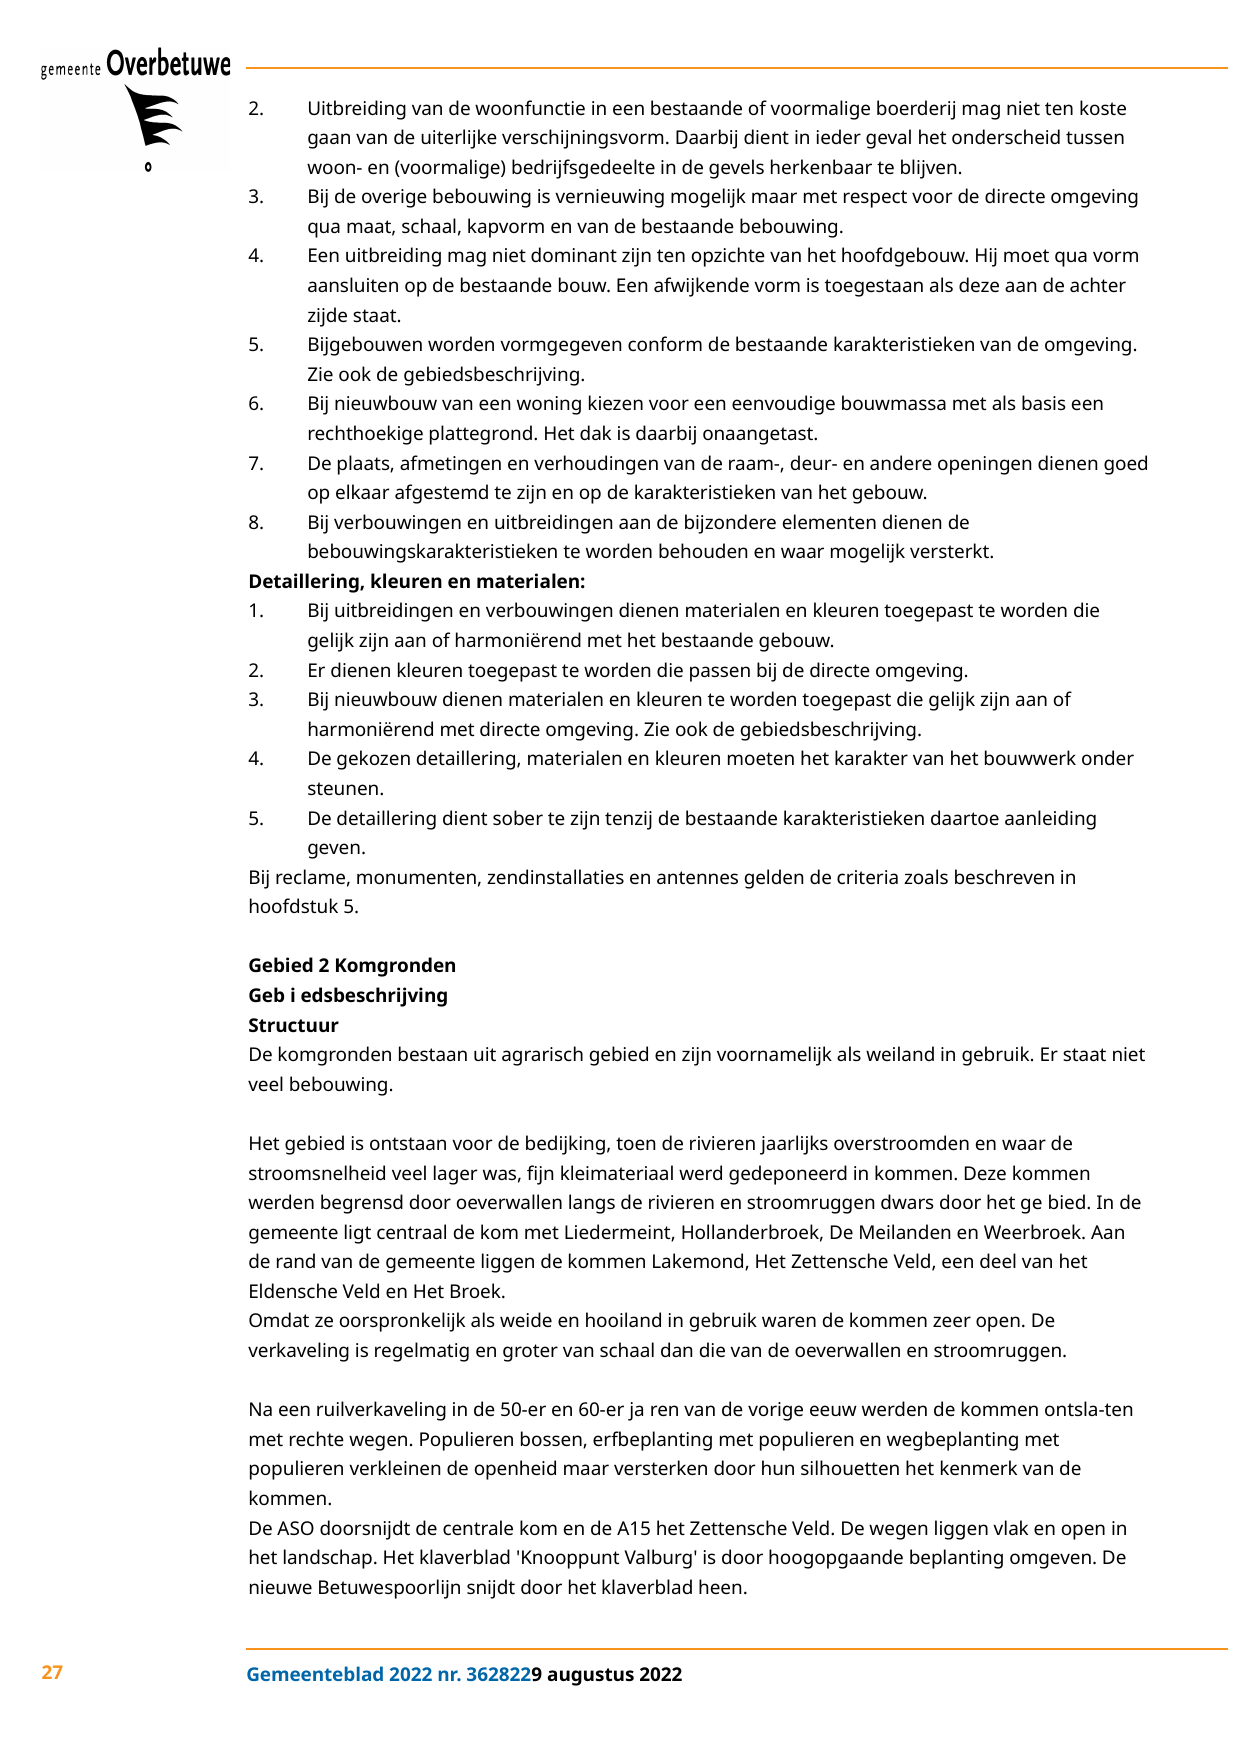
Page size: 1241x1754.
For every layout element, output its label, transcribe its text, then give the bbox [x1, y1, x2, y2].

text Omdat ze oorspronkelijk als weide en hooiland in gebruik waren de kommen zeer open. De verkaveling is regelmatig en groter van schaal dan die van de oeverwallen en stroomruggen. [248, 1308, 1152, 1363]
text Na een ruilverkaveling in de 50-er en 60-er ja­ ren van de vorige eeuw werden de kommen ontsla-ten met rechte wegen. Populieren bossen, erfbeplanting met populieren en wegbeplanting met populieren verkleinen de openheid maar versterken door hun silhouetten het kenmerk van de kommen. [248, 1396, 1152, 1511]
list Bijgebouwen worden vormgegeven conform de bestaande karakteristieken van de omgeving. Zie ook de gebiedsbeschrijving. [248, 331, 1152, 387]
list Uitbreiding van de woonfunctie in een bestaande of voormalige boerderij mag niet ten koste gaan van de uiterlijke verschijningsvorm. Daarbij dient in ieder geval het onderscheid tussen woon- en (voormalige) bedrijfsgedeelte in de gevels herkenbaar te blijven. [248, 95, 1152, 180]
picture [41, 47, 231, 172]
text De komgronden bestaan uit agrarisch gebied en zijn voornamelijk als weiland in gebruik. Er staat niet veel bebouwing. [248, 1041, 1152, 1097]
list Bij nieuwbouw dienen materialen en kleuren te worden toegepast die gelijk zijn aan of harmoniërend met directe omgeving. Zie ook de gebiedsbeschrijving. [248, 686, 1152, 742]
list De detaillering dient sober te zijn tenzij de bestaande karakteristieken daartoe aanleiding geven. [248, 805, 1152, 860]
text Het gebied is ontstaan voor de bedijking, toen de rivieren jaarlijks overstroomden en waar de stroomsnelheid veel lager was, fijn kleimateriaal werd gedeponeerd in kommen. Deze kommen werden begrensd door oeverwallen langs de rivieren en stroomruggen dwars door het ge­ bied. In de gemeente ligt centraal de kom met Liedermeint, Hollanderbroek, De Meilanden en Weerbroek. Aan de rand van de gemeente liggen de kommen Lakemond, Het Zettensche Veld, een deel van het Eldensche Veld en Het Broek. [248, 1130, 1152, 1304]
text Geb i edsbeschrijving [248, 982, 1152, 1008]
list Een uitbreiding mag niet dominant zijn ten opzichte van het hoofdgebouw. Hij moet qua vorm aansluiten op de bestaande bouw. Een afwijkende vorm is toegestaan als deze aan de achter­ zijde staat. [248, 243, 1152, 328]
list Bij de overige bebouwing is vernieuwing mogelijk maar met respect voor de directe omgeving qua maat, schaal, kapvorm en van de bestaande bebouwing. [248, 183, 1152, 239]
text Bij reclame, monumenten, zendinstallaties en antennes gelden de criteria zoals beschreven in hoofdstuk 5. [248, 864, 1152, 919]
list De plaats, afmetingen en verhoudingen van de raam-, deur- en andere openingen dienen goed op elkaar afgestemd te zijn en op de karakteristieken van het gebouw. [248, 450, 1152, 505]
text Gebied 2 Komgronden [248, 953, 1152, 978]
list Bij verbouwingen en uitbreidingen aan de bijzondere elementen dienen de bebouwingskarakteristieken te worden behouden en waar mogelijk versterkt. [248, 509, 1152, 564]
list Bij uitbreidingen en verbouwingen dienen materialen en kleuren toegepast te worden die gelijk zijn aan of harmoniërend met het bestaande gebouw. [248, 598, 1152, 653]
text De ASO doorsnijdt de centrale kom en de A15 het Zettensche Veld. De wegen liggen vlak en open in het landschap. Het klaverblad 'Knooppunt Valburg' is door hoogopgaande beplanting omgeven. De nieuwe Betuwespoorlijn snijdt door het klaverblad heen. [248, 1515, 1152, 1600]
list Bij nieuwbouw van een woning kiezen voor een eenvoudige bouwmassa met als basis een rechthoekige plattegrond. Het dak is daarbij onaangetast. [248, 391, 1152, 446]
list De gekozen detaillering, materialen en kleuren moeten het karakter van het bouwwerk onder­ steunen. [248, 746, 1152, 801]
list Er dienen kleuren toegepast te worden die passen bij de directe omgeving. [248, 657, 1152, 683]
text Detaillering, kleuren en materialen: [248, 568, 1152, 594]
text Structuur [248, 1012, 1152, 1038]
